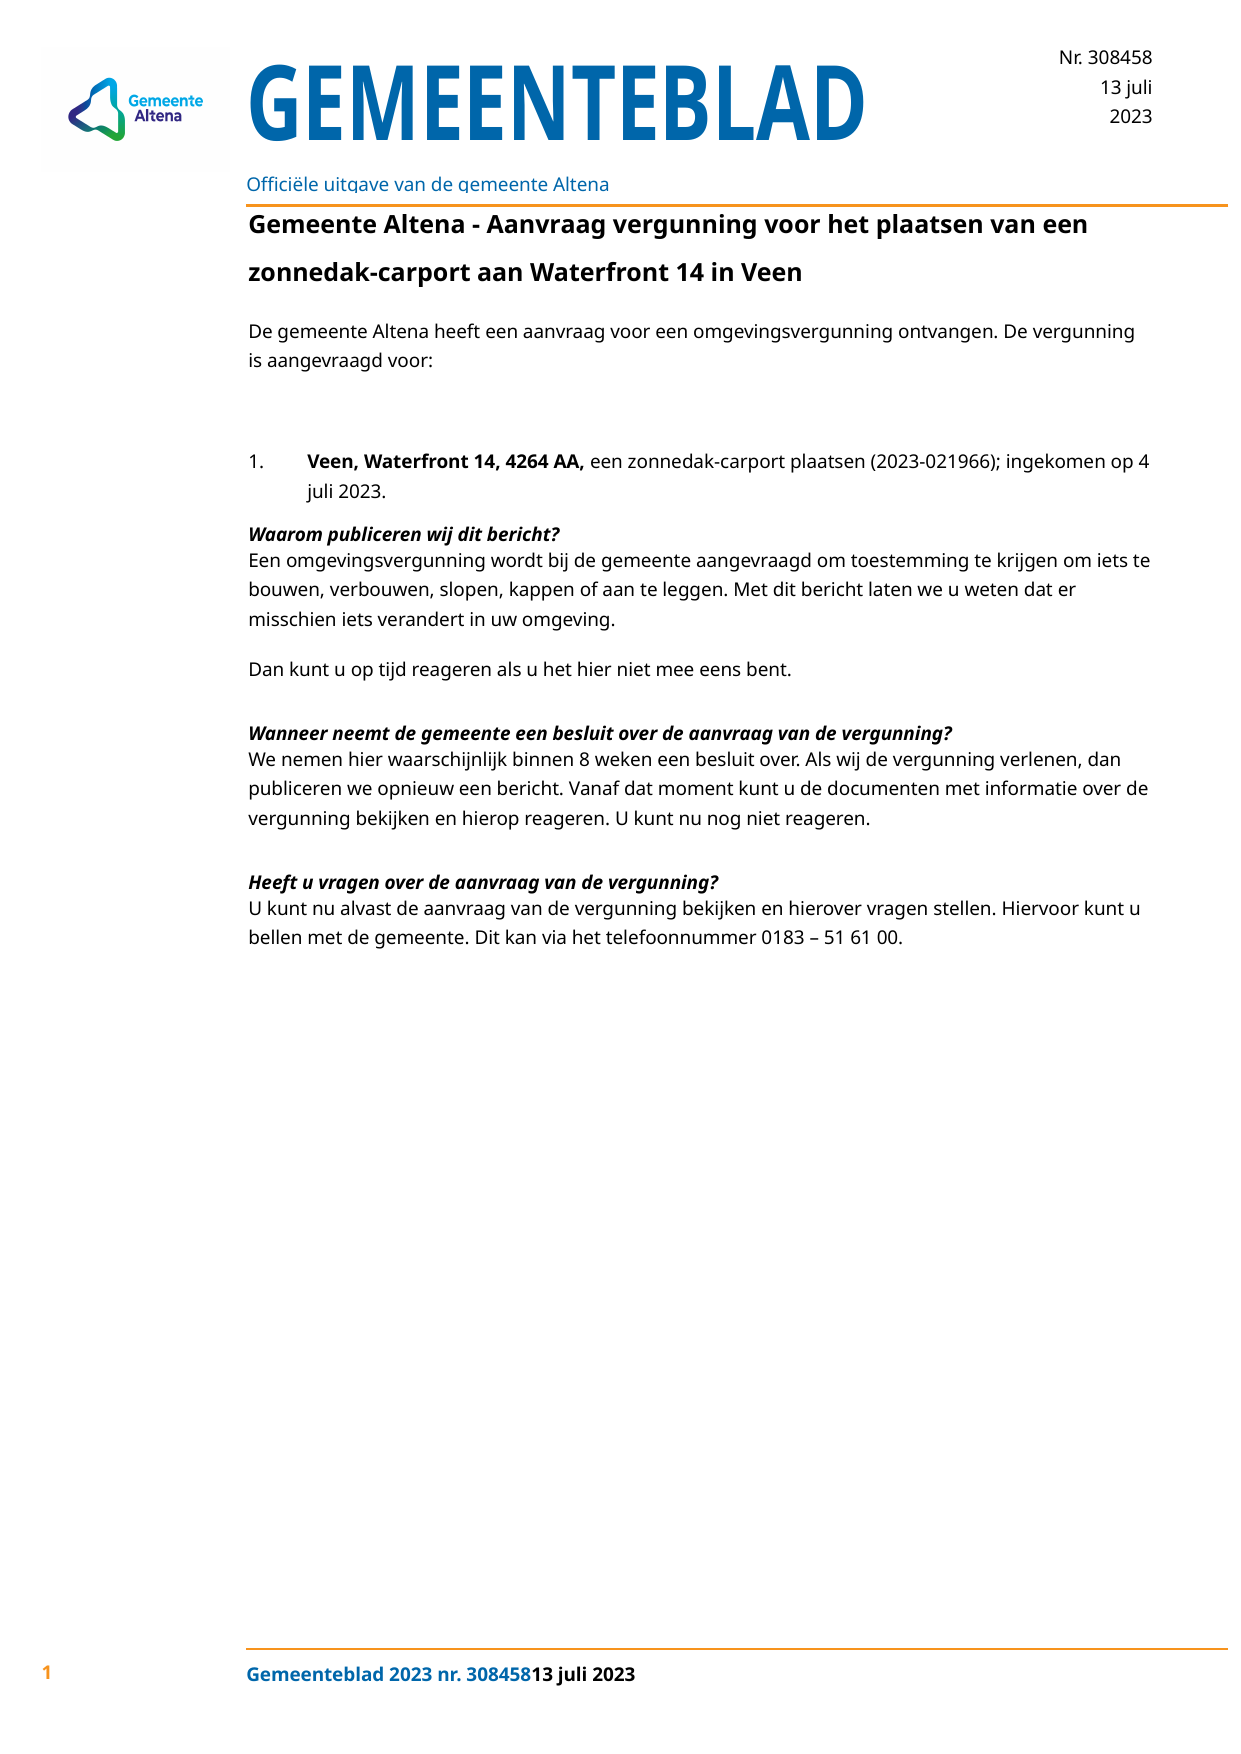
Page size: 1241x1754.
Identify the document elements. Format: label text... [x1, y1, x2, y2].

text Wanneer neemt de gemeente een besluit over de aanvraag van de vergunning? [248, 720, 1152, 746]
text Gemeente Altena - Aanvraag vergunning voor het plaatsen van een zonnedak-carport aan Waterfront 14 in Veen [248, 207, 1152, 288]
text Waarom publiceren wij dit bericht? [248, 521, 1152, 547]
text U kunt nu alvast de aanvraag van de vergunning bekijken en hierover vragen stellen. Hiervoor kunt u bellen met de gemeente. Dit kan via het telefoonnummer 0183 – 51 61 00. [248, 895, 1152, 950]
text Een omgevingsvergunning wordt bij de gemeente aangevraagd om toestemming te krijgen om iets te bouwen, verbouwen, slopen, kappen of aan te leggen. Met dit bericht laten we u weten dat er misschien iets verandert in uw omgeving. [248, 547, 1152, 632]
text De gemeente Altena heeft een aanvraag voor een omgevingsvergunning ontvangen. De vergunning is aangevraagd voor: [248, 318, 1152, 373]
text Heeft u vragen over de aanvraag van de vergunning? [248, 869, 1152, 895]
picture [41, 47, 231, 172]
text Dan kunt u op tijd reageren als u het hier niet mee eens bent. [248, 656, 1152, 682]
list Veen, Waterfront 14, 4264 AA, een zonnedak-carport plaatsen (2023-021966); ingekomen op 4 juli 2023. [248, 448, 1152, 504]
text We nemen hier waarschijnlijk binnen 8 weken een besluit over. Als wij de vergunning verlenen, dan publiceren we opnieuw een bericht. Vanaf dat moment kunt u de documenten met informatie over de vergunning bekijken en hierop reageren. U kunt nu nog niet reageren. [248, 746, 1152, 831]
